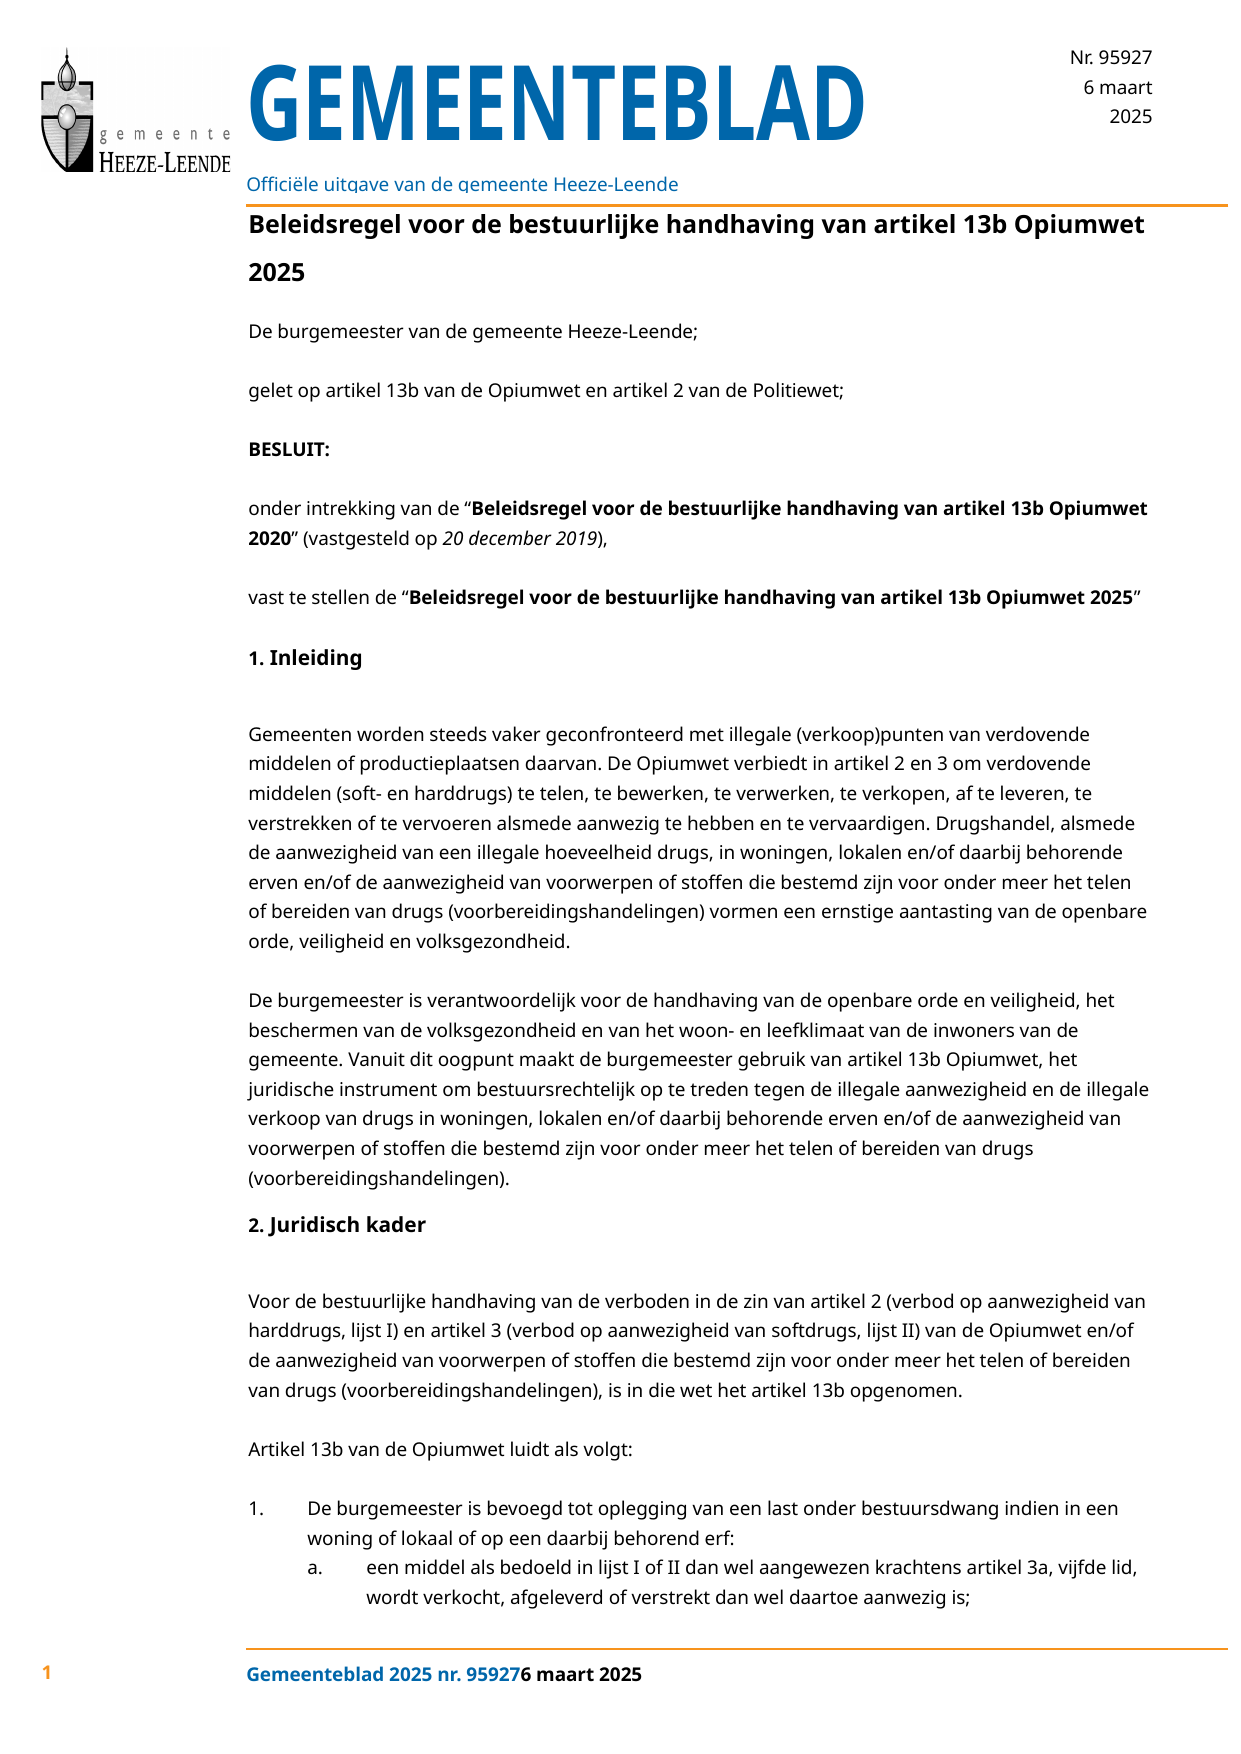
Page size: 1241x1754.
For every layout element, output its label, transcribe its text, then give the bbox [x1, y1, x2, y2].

text De burgemeester is verantwoordelijk voor de handhaving van de openbare orde en veiligheid, het beschermen van de volksgezondheid en van het woon- en leefklimaat van de inwoners van de gemeente. Vanuit dit oogpunt maakt de burgemeester gebruik van artikel 13b Opiumwet, het juridische instrument om bestuursrechtelijk op te treden tegen de illegale aanwezigheid en de illegale verkoop van drugs in woningen, lokalen en/of daarbij behorende erven en/of de aanwezigheid van voorwerpen of stoffen die bestemd zijn voor onder meer het telen of bereiden van drugs (voorbereidingshandelingen). [248, 987, 1152, 1191]
text BESLUIT: [248, 436, 1152, 462]
list De burgemeester is bevoegd tot oplegging van een last onder bestuursdwang indien in een woning of lokaal of op een daarbij behorend erf: [248, 1495, 1152, 1551]
text vast te stellen de “Beleidsregel voor de bestuurlijke handhaving van artikel 13b Opiumwet 2025” [248, 584, 1152, 610]
list een middel als bedoeld in lijst I of II dan wel aangewezen krachtens artikel 3a, vijfde lid, wordt verkocht, afgeleverd of verstrekt dan wel daartoe aanwezig is; [307, 1554, 1152, 1610]
text gelet op artikel 13b van de Opiumwet en artikel 2 van de Politiewet; [248, 377, 1152, 403]
text Voor de bestuurlijke handhaving van de verboden in de zin van artikel 2 (verbod op aanwezigheid van harddrugs, lijst I) en artikel 3 (verbod op aanwezigheid van softdrugs, lijst II) van de Opiumwet en/of de aanwezigheid van voorwerpen of stoffen die bestemd zijn voor onder meer het telen of bereiden van drugs (voorbereidingshandelingen), is in die wet het artikel 13b opgenomen. [248, 1288, 1152, 1403]
text Gemeenten worden steeds vaker geconfronteerd met illegale (verkoop)punten van verdovende middelen of productieplaatsen daarvan. De Opiumwet verbiedt in artikel 2 en 3 om verdovende middelen (soft- en harddrugs) te telen, te bewerken, te verwerken, te verkopen, af te leveren, te verstrekken of te vervoeren alsmede aanwezig te hebben en te vervaardigen. Drugshandel, alsmede de aanwezigheid van een illegale hoeveelheid drugs, in woningen, lokalen en/of daarbij behorende erven en/of de aanwezigheid van voorwerpen of stoffen die bestemd zijn voor onder meer het telen of bereiden van drugs (voorbereidingshandelingen) vormen een ernstige aantasting van de openbare orde, veiligheid en volksgezondheid. [248, 721, 1152, 954]
text Beleidsregel voor de bestuurlijke handhaving van artikel 13b Opiumwet 2025 [248, 207, 1152, 288]
text 1. Inleiding [248, 643, 1152, 672]
text De burgemeester van de gemeente Heeze-Leende; [248, 318, 1152, 344]
text onder intrekking van de “Beleidsregel voor de bestuurlijke handhaving van artikel 13b Opiumwet 2020” (vastgesteld op 20 december 2019), [248, 495, 1152, 551]
picture [41, 47, 231, 172]
text Artikel 13b van de Opiumwet luidt als volgt: [248, 1436, 1152, 1462]
text 2. Juridisch kader [248, 1210, 1152, 1239]
